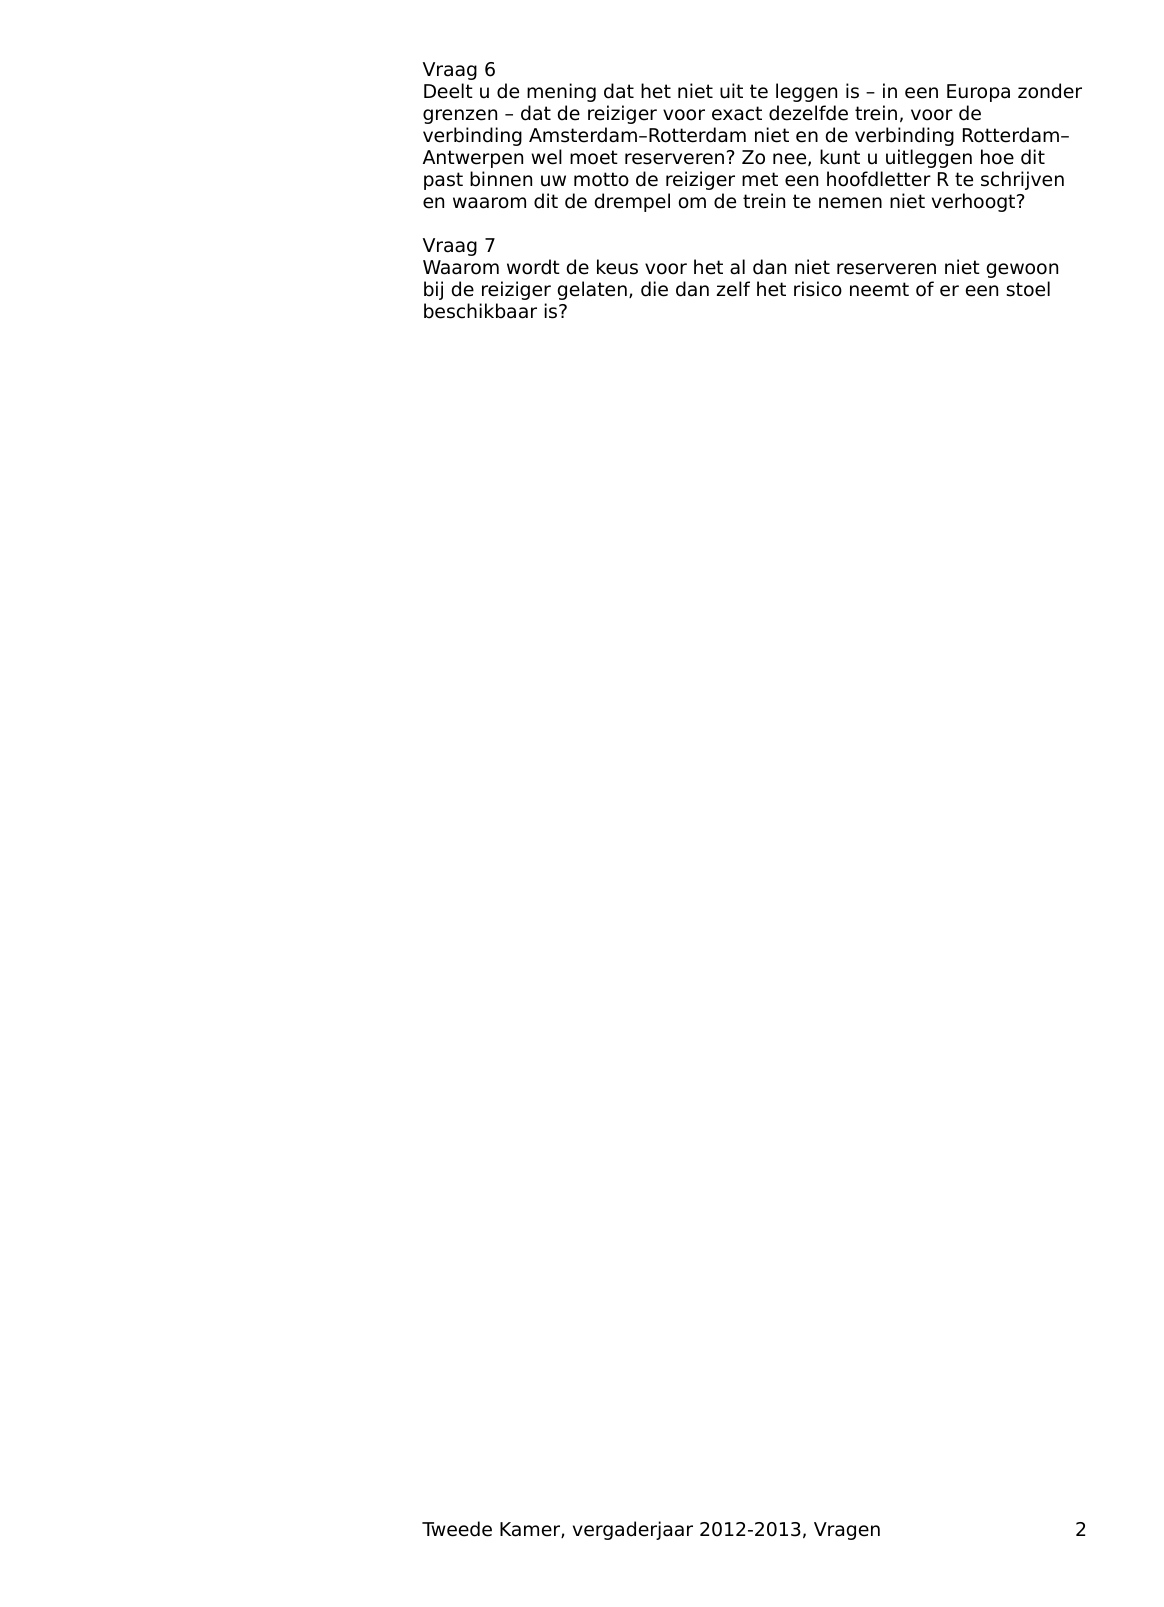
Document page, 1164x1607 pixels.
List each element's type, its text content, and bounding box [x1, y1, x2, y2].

text Deelt u de mening dat het niet uit te leggen is – in een Europa zonder grenzen – dat de reiziger voor exact dezelfde trein, voor de verbinding Amsterdam–Rotterdam niet en de verbinding Rotterdam–Antwerpen wel moet reserveren? Zo nee, kunt u uitleggen hoe dit past binnen uw motto de reiziger met een hoofdletter R te schrijven en waarom dit de drempel om de trein te nemen niet verhoogt? [422, 81, 1087, 213]
text Vraag 6 [422, 59, 1087, 81]
text Waarom wordt de keus voor het al dan niet reserveren niet gewoon bij de reiziger gelaten, die dan zelf het risico neemt of er een stoel beschikbaar is? [422, 257, 1087, 323]
text Vraag 7 [422, 235, 1087, 257]
